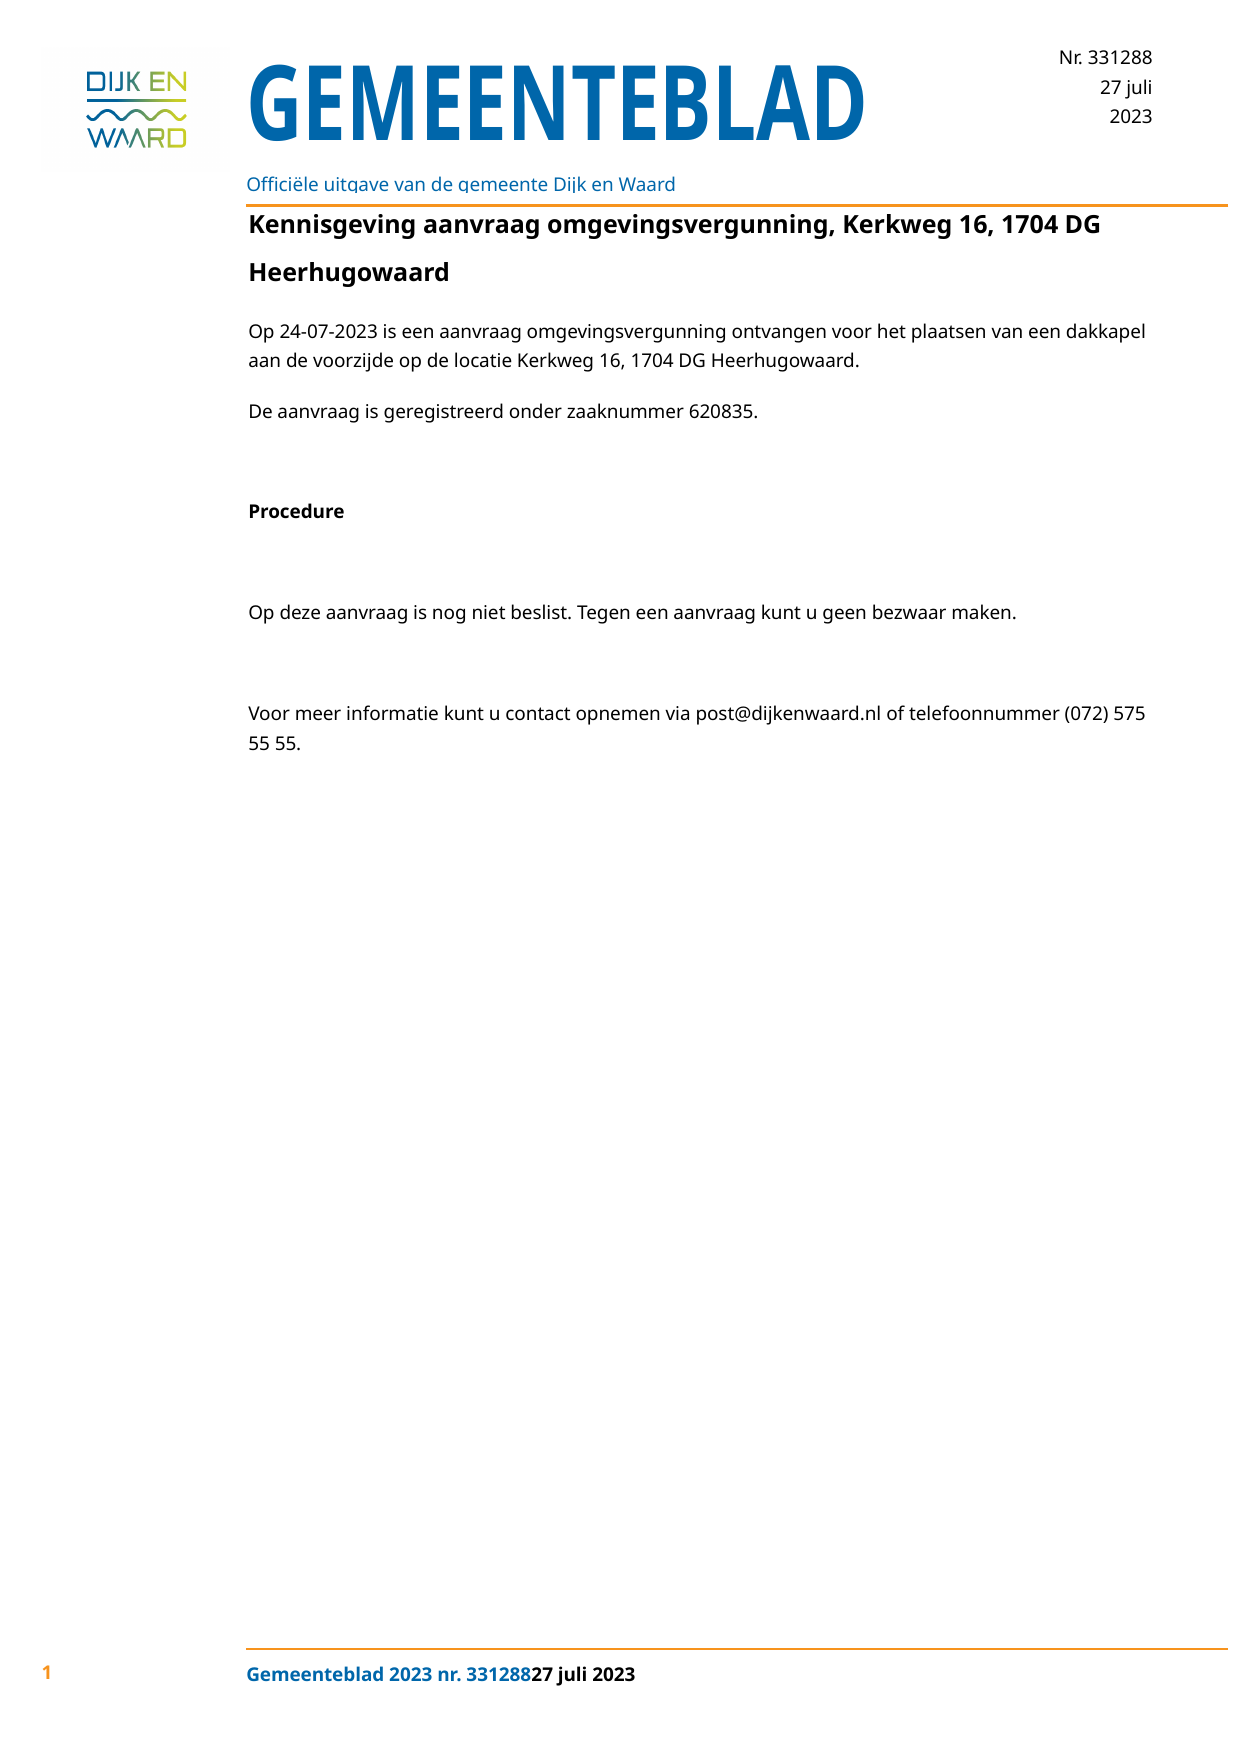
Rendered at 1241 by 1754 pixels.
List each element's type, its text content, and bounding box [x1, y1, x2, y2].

text Voor meer informatie kunt u contact opnemen via post@dijkenwaard.nl of telefoonnummer (072) 575 55 55. [248, 700, 1152, 756]
text Op deze aanvraag is nog niet beslist. Tegen een aanvraag kunt u geen bezwaar maken. [248, 599, 1152, 625]
text De aanvraag is geregistreerd onder zaaknummer 620835. [248, 398, 1152, 424]
text Kennisgeving aanvraag omgevingsvergunning, Kerkweg 16, 1704 DG Heerhugowaard [248, 207, 1152, 288]
text Procedure [248, 499, 1152, 524]
text Op 24-07-2023 is een aanvraag omgevingsvergunning ontvangen voor het plaatsen van een dakkapel aan de voorzijde op de locatie Kerkweg 16, 1704 DG Heerhugowaard. [248, 318, 1152, 373]
picture [41, 47, 231, 172]
